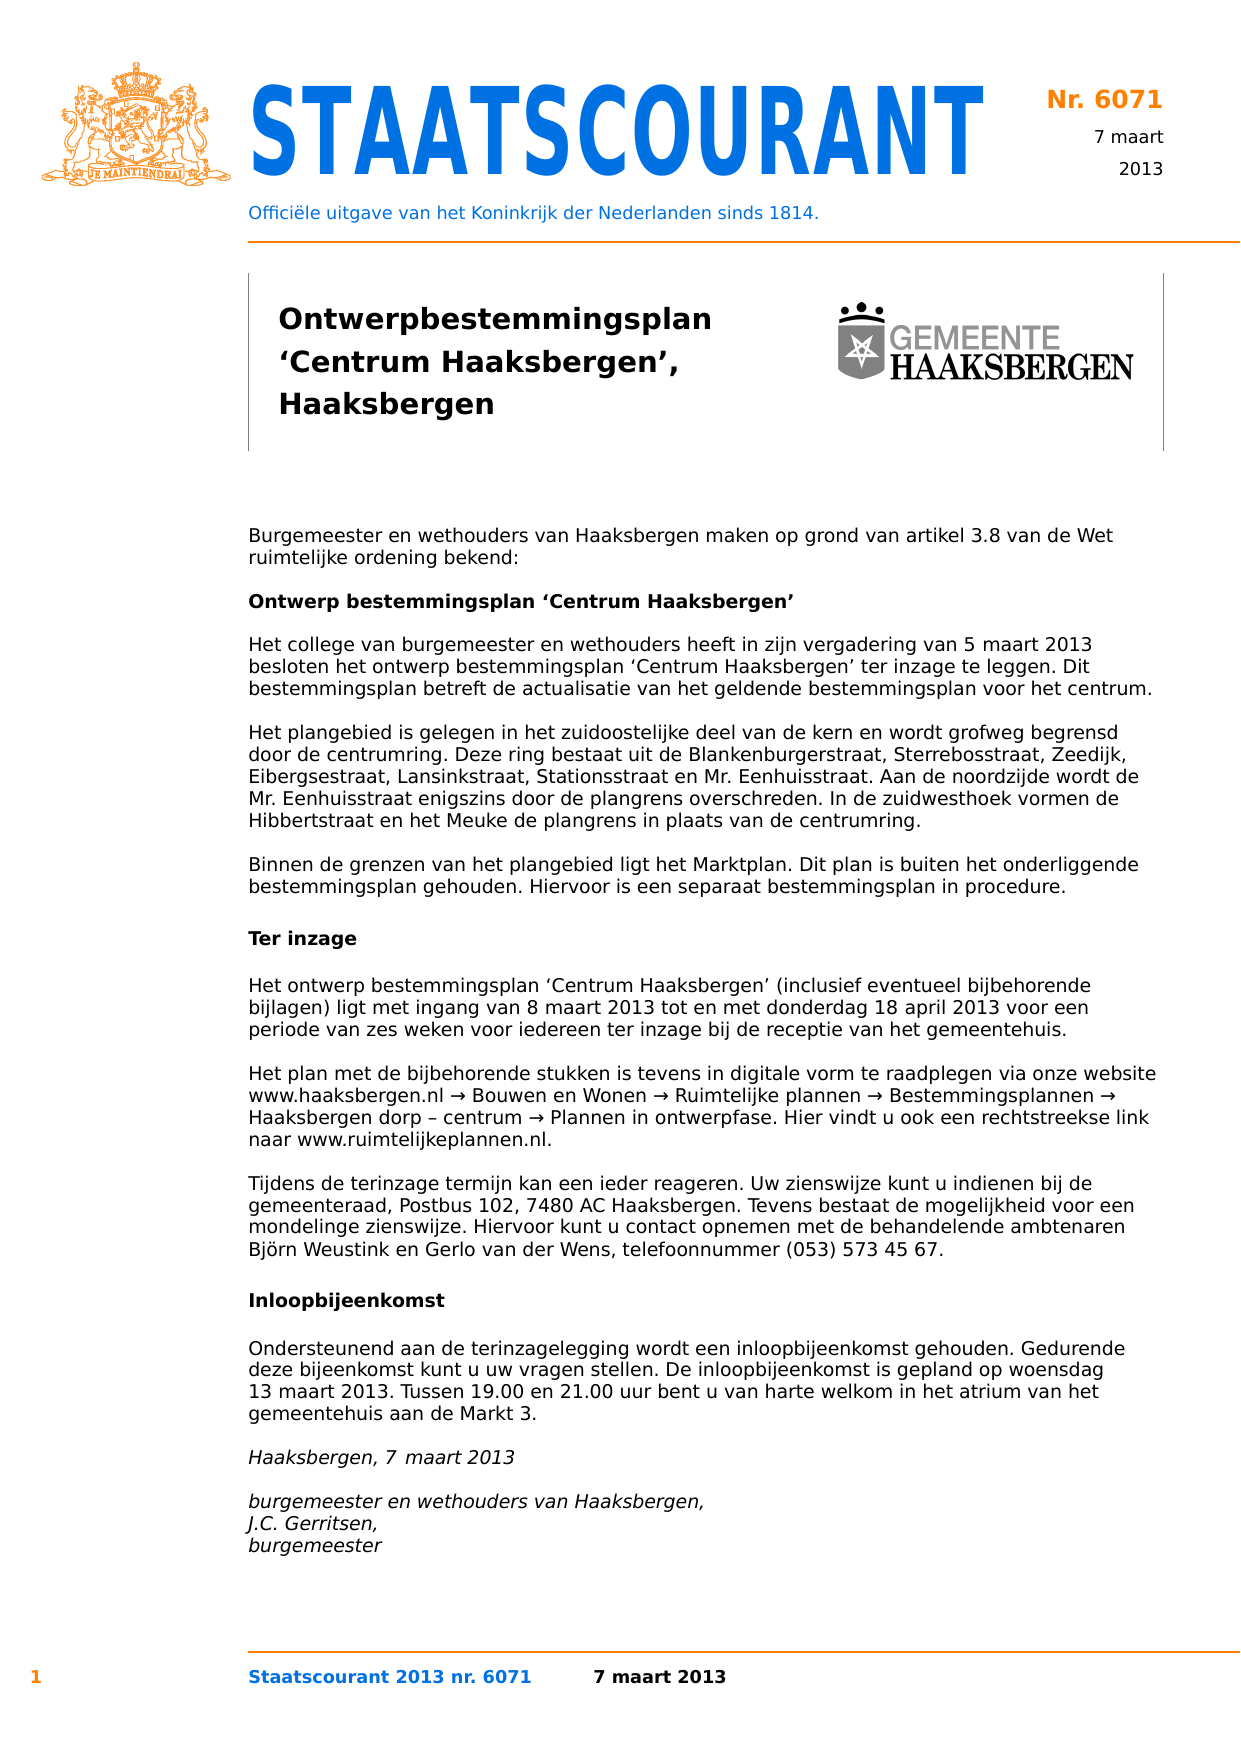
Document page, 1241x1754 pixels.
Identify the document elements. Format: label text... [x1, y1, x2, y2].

picture [838, 302, 1134, 380]
subtitle Ter inzage [248, 928, 1163, 950]
table_header [25, 62, 248, 241]
table_header Nr. 6071 [998, 62, 1240, 121]
table_cell Officiële uitgave van het Koninkrijk der Nederlanden sinds 1814. [248, 203, 1240, 241]
text Ondersteunend aan de terinzagelegging wordt een inloopbijeenkomst gehouden. Gedurende deze bijeenkomst kunt u uw vragen stellen. De inloopbijeenkomst is gepland op woensdag 13 maart 2013. Tussen 19.00 en 21.00 uur bent u van harte welkom in het atrium van het gemeentehuis aan de Markt 3. [248, 1337, 1163, 1425]
text Het ontwerp bestemmingsplan ‘Centrum Haaksbergen’ (inclusief eventueel bijbehorende bijlagen) ligt met ingang van 8 maart 2013 tot en met donderdag 18 april 2013 voor een periode van zes weken voor iedereen ter inzage bij de receptie van het gemeentehuis. [248, 975, 1163, 1041]
text Het college van burgemeester en wethouders heeft in zijn vergadering van 5 maart 2013 besloten het ontwerp bestemmingsplan ‘Centrum Haaksbergen’ ter inzage te leggen. Dit bestemmingsplan betreft de actualisatie van het geldende bestemmingsplan voor het centrum. [248, 634, 1163, 700]
text Burgemeester en wethouders van Haaksbergen maken op grond van artikel 3.8 van de Wet ruimtelijke ordening bekend: [248, 525, 1163, 569]
text Ontwerp bestemmingsplan ‘Centrum Haaksbergen’ [248, 591, 1163, 612]
text Het plangebied is gelegen in het zuidoostelijke deel van de kern en wordt grofweg begrensd door de centrumring. Deze ring bestaat uit de Blankenburgerstraat, Sterrebosstraat, Zeedijk, Eibergsestraat, Lansinkstraat, Stationsstraat en Mr. Eenhuisstraat. Aan de noordzijde wordt de Mr. Eenhuisstraat enigszins door de plangrens overschreden. In de zuidwesthoek vormen de Hibbertstraat en het Meuke de plangrens in plaats van de centrumring. [248, 722, 1163, 832]
text Tijdens de terinzage termijn kan een ieder reageren. Uw zienswijze kunt u indienen bij de gemeenteraad, Postbus 102, 7480 AC Haaksbergen. Tevens bestaat de mogelijkheid voor een mondelinge zienswijze. Hiervoor kunt u contact opnemen met de behandelende ambtenaren Björn Weustink en Gerlo van der Wens, telefoonnummer (053) 573 45 67. [248, 1172, 1163, 1260]
text Het plan met de bijbehorende stukken is tevens in digitale vorm te raadplegen via onze website www.haaksbergen.nl → Bouwen en Wonen → Ruimtelijke plannen → Bestemmingsplannen → Haaksbergen dorp – centrum → Plannen in ontwerpfase. Hier vindt u ook een rechtstreekse link naar www.ruimtelijkeplannen.nl. [248, 1063, 1163, 1151]
text Binnen de grenzen van het plangebied ligt het Marktplan. Dit plan is buiten het onderliggende bestemmingsplan gehouden. Hiervoor is een separaat bestemmingsplan in procedure. [248, 854, 1163, 898]
text burgemeester en wethouders van Haaksbergen, J.C. Gerritsen, burgemeester [248, 1491, 1163, 1557]
picture [41, 62, 231, 186]
subtitle Ontwerpbestemmingsplan ‘Centrum Haaksbergen’, Haaksbergen [249, 273, 1163, 451]
table_header STAATSCOURANT [248, 62, 998, 203]
text Haaksbergen, 7 maart 2013 [248, 1447, 1163, 1469]
table_cell 7 maart [998, 121, 1240, 153]
subtitle Inloopbijeenkomst [248, 1290, 1163, 1312]
table_cell 2013 [998, 153, 1240, 203]
